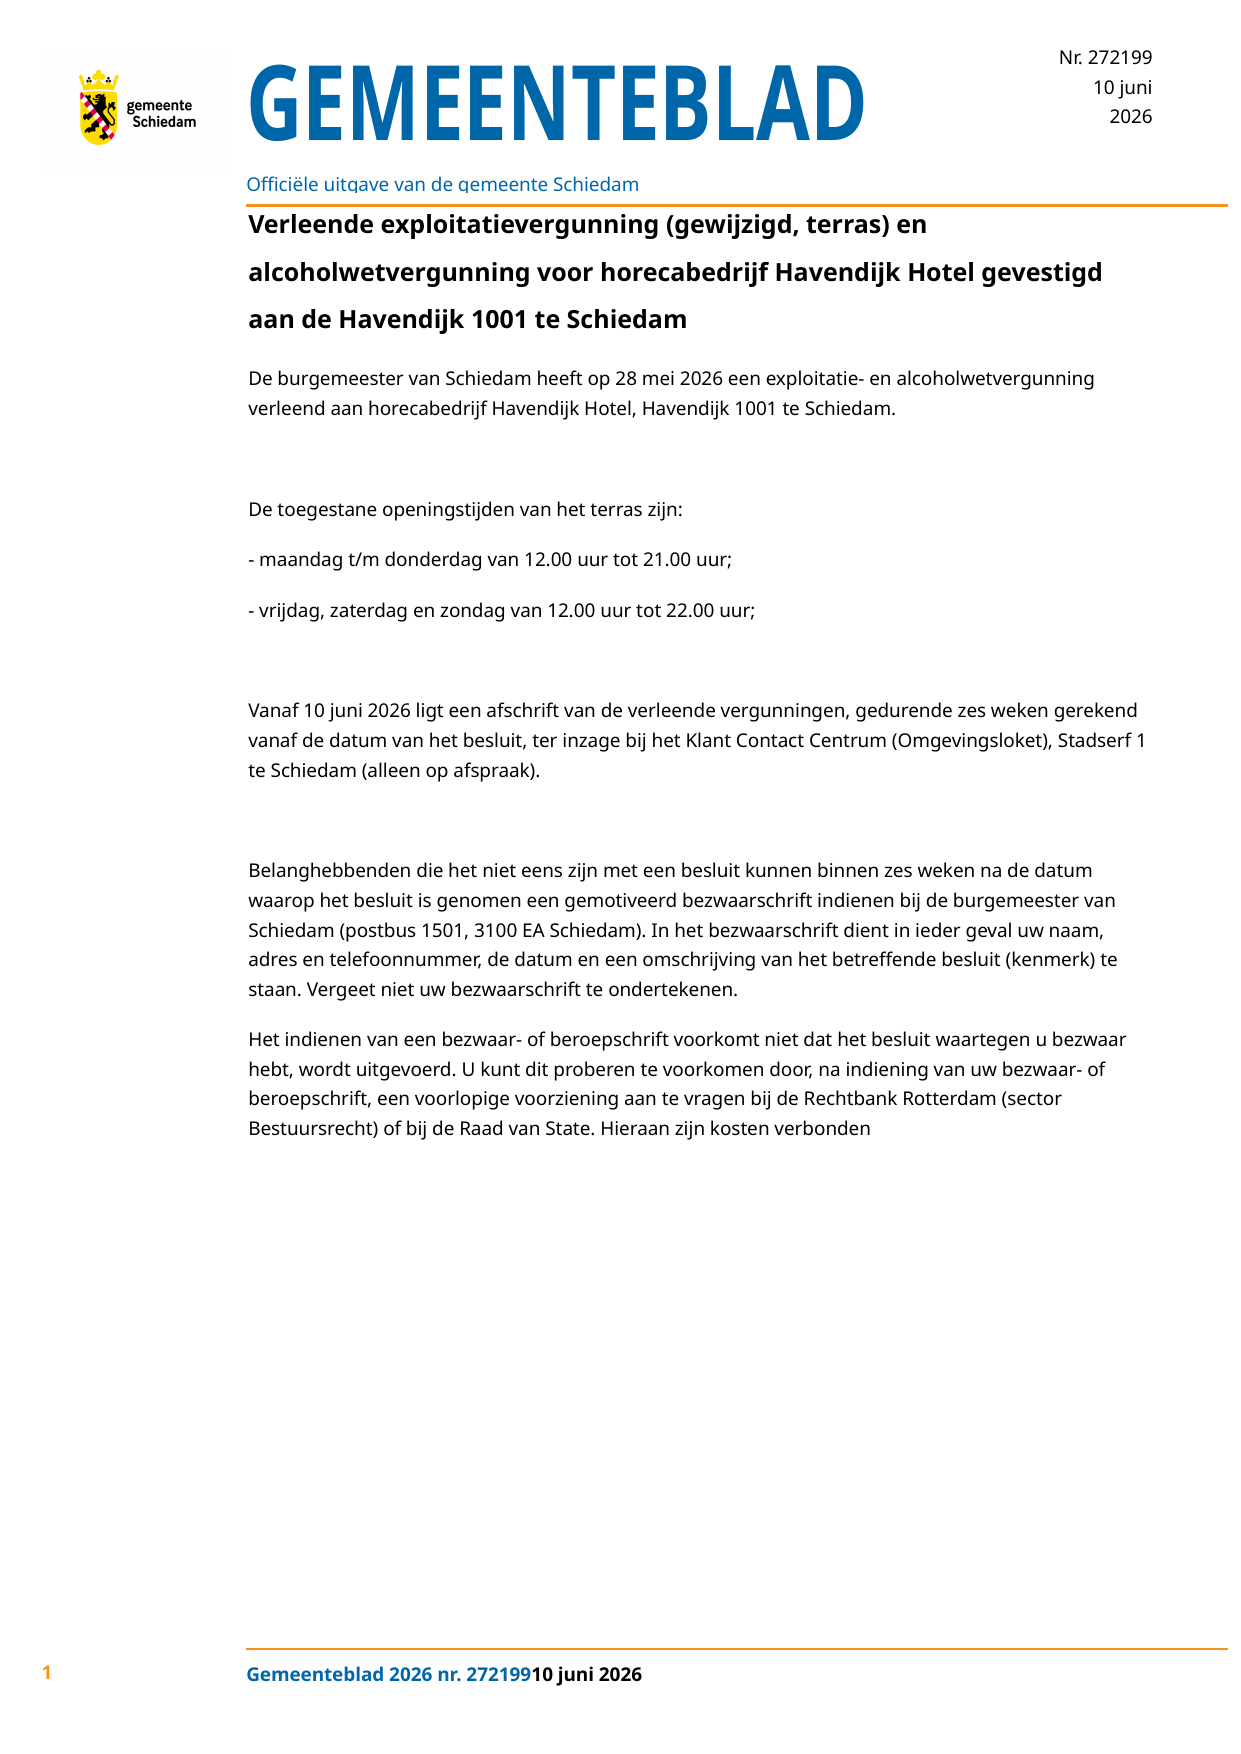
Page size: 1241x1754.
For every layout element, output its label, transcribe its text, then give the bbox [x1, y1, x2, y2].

text Belanghebbenden die het niet eens zijn met een besluit kunnen binnen zes weken na de datum waarop het besluit is genomen een gemotiveerd bezwaarschrift indienen bij de burgemeester van Schiedam (postbus 1501, 3100 EA Schiedam). In het bezwaarschrift dient in ieder geval uw naam, adres en telefoonnummer, de datum en een omschrijving van het betreffende besluit (kenmerk) te staan. Vergeet niet uw bezwaarschrift te ondertekenen. [248, 858, 1152, 1002]
text Verleende exploitatievergunning (gewijzigd, terras) en alcoholwetvergunning voor horecabedrijf Havendijk Hotel gevestigd aan de Havendijk 1001 te Schiedam [248, 207, 1152, 336]
text De burgemeester van Schiedam heeft op 28 mei 2026 een exploitatie- en alcoholwetvergunning verleend aan horecabedrijf Havendijk Hotel, Havendijk 1001 te Schiedam. [248, 366, 1152, 421]
text Vanaf 10 juni 2026 ligt een afschrift van de verleende vergunningen, gedurende zes weken gerekend vanaf de datum van het besluit, ter inzage bij het Klant Contact Centrum (Omgevingsloket), Stadserf 1 te Schiedam (alleen op afspraak). [248, 698, 1152, 782]
text - maandag t/m donderdag van 12.00 uur tot 21.00 uur; [248, 546, 1152, 572]
picture [41, 47, 231, 172]
text Het indienen van een bezwaar- of beroepschrift voorkomt niet dat het besluit waartegen u bezwaar hebt, wordt uitgevoerd. U kunt dit proberen te voorkomen door, na indiening van uw bezwaar- of beroepschrift, een voorlopige voorziening aan te vragen bij de Rechtbank Rotterdam (sector Bestuursrecht) of bij de Raad van State. Hieraan zijn kosten verbonden [248, 1026, 1152, 1141]
text - vrijdag, zaterdag en zondag van 12.00 uur tot 22.00 uur; [248, 597, 1152, 622]
text De toegestane openingstijden van het terras zijn: [248, 496, 1152, 522]
